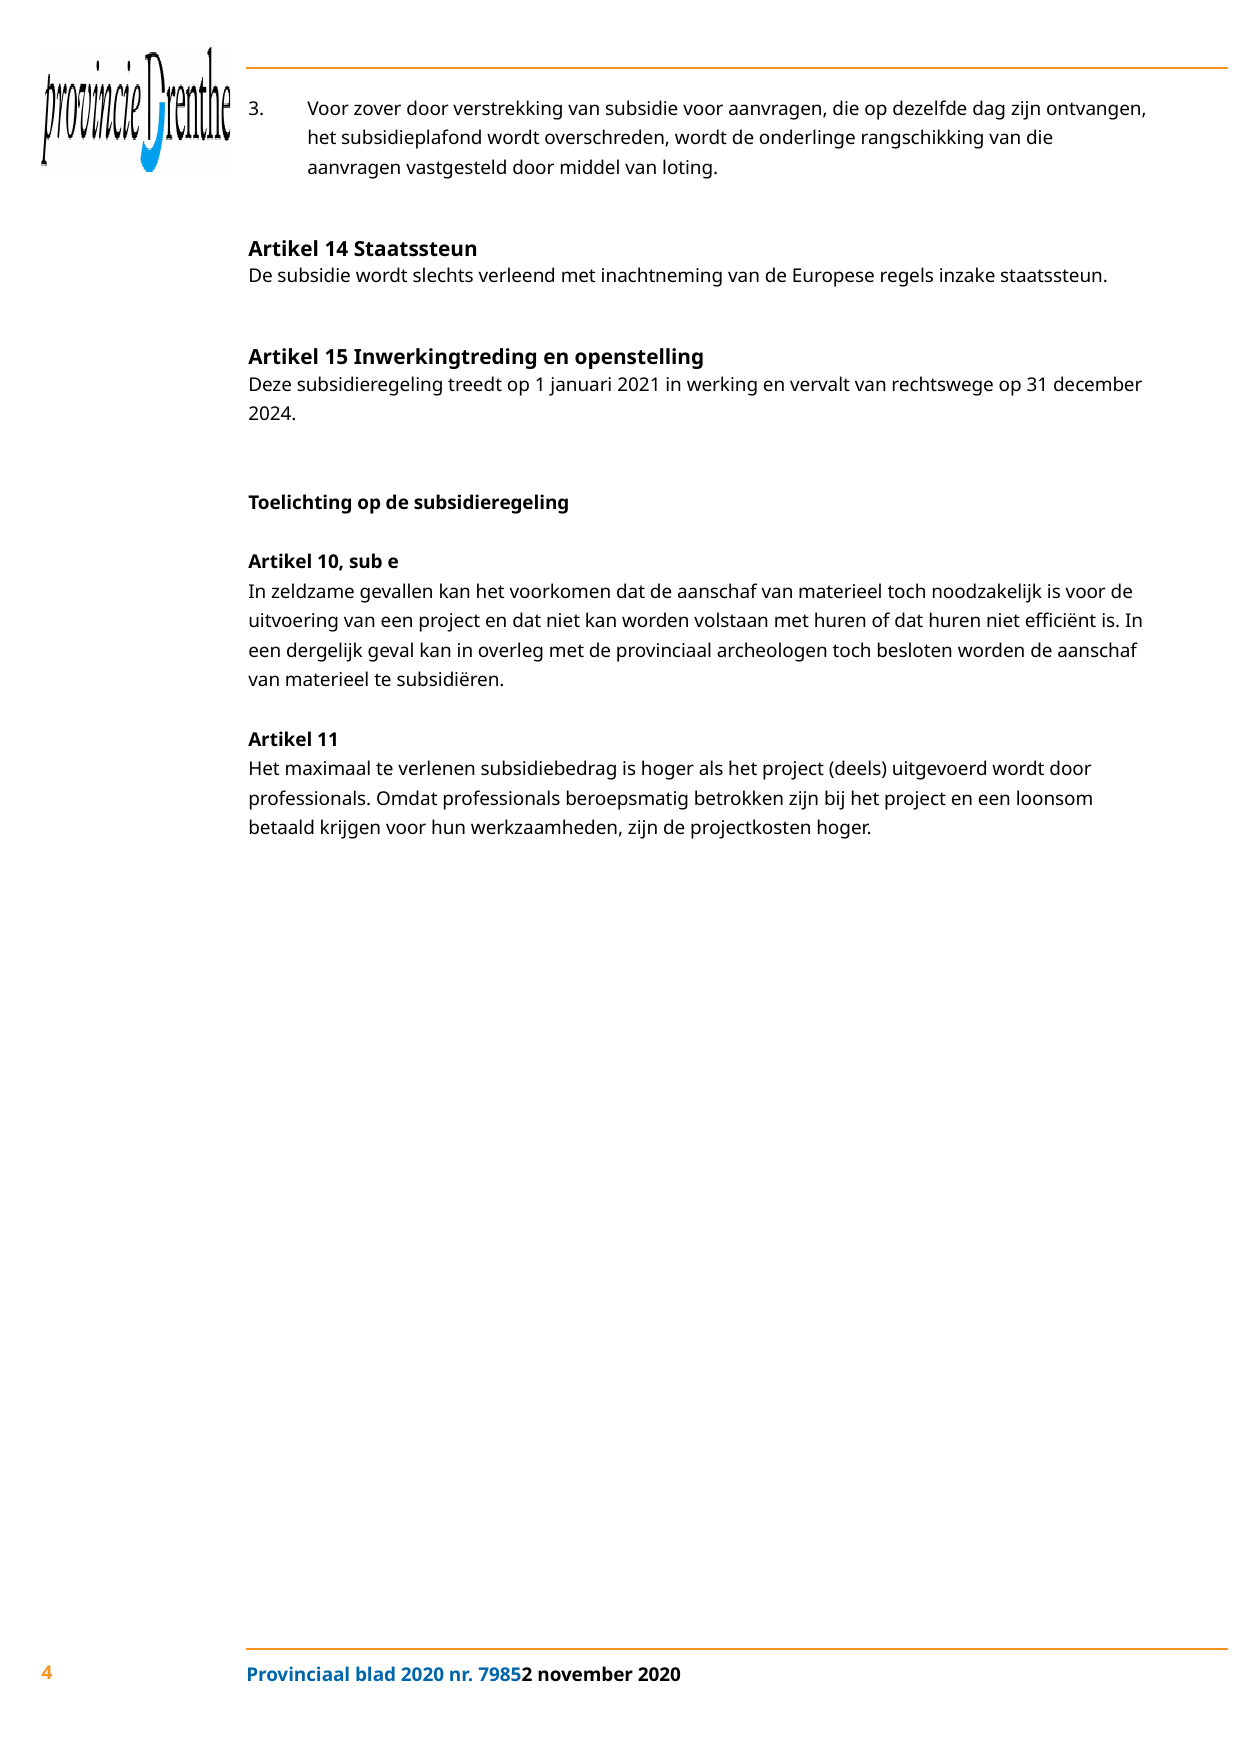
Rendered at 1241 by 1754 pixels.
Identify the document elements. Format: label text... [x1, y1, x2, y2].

text Toelichting op de subsidieregeling [248, 489, 1152, 515]
text Artikel 10, sub e [248, 548, 1152, 574]
text Artikel 11 [248, 726, 1152, 752]
list Voor zover door verstrekking van subsidie voor aanvragen, die op dezelfde dag zijn ontvangen, het subsidieplafond wordt overschreden, wordt de onderlinge rangschikking van die aanvragen vastgesteld door middel van loting. [248, 95, 1152, 180]
text In zeldzame gevallen kan het voorkomen dat de aanschaf van materieel toch noodzakelijk is voor de uitvoering van een project en dat niet kan worden volstaan met huren of dat huren niet efficiënt is. In een dergelijk geval kan in overleg met de provinciaal archeologen toch besloten worden de aanschaf van materieel te subsidiëren. [248, 578, 1152, 692]
text Deze subsidieregeling treedt op 1 januari 2021 in werking en vervalt van rechtswege op 31 december 2024. [248, 371, 1152, 426]
text Artikel 14 Staatssteun [248, 234, 1152, 262]
text Artikel 15 Inwerkingtreding en openstelling [248, 342, 1152, 371]
text Het maximaal te verlenen subsidiebedrag is hoger als het project (deels) uitgevoerd wordt door professionals. Omdat professionals beroepsmatig betrokken zijn bij het project en een loonsom betaald krijgen voor hun werkzaamheden, zijn de projectkosten hoger. [248, 755, 1152, 840]
picture [41, 47, 231, 172]
text De subsidie wordt slechts verleend met inachtneming van de Europese regels inzake staatssteun. [248, 262, 1152, 288]
